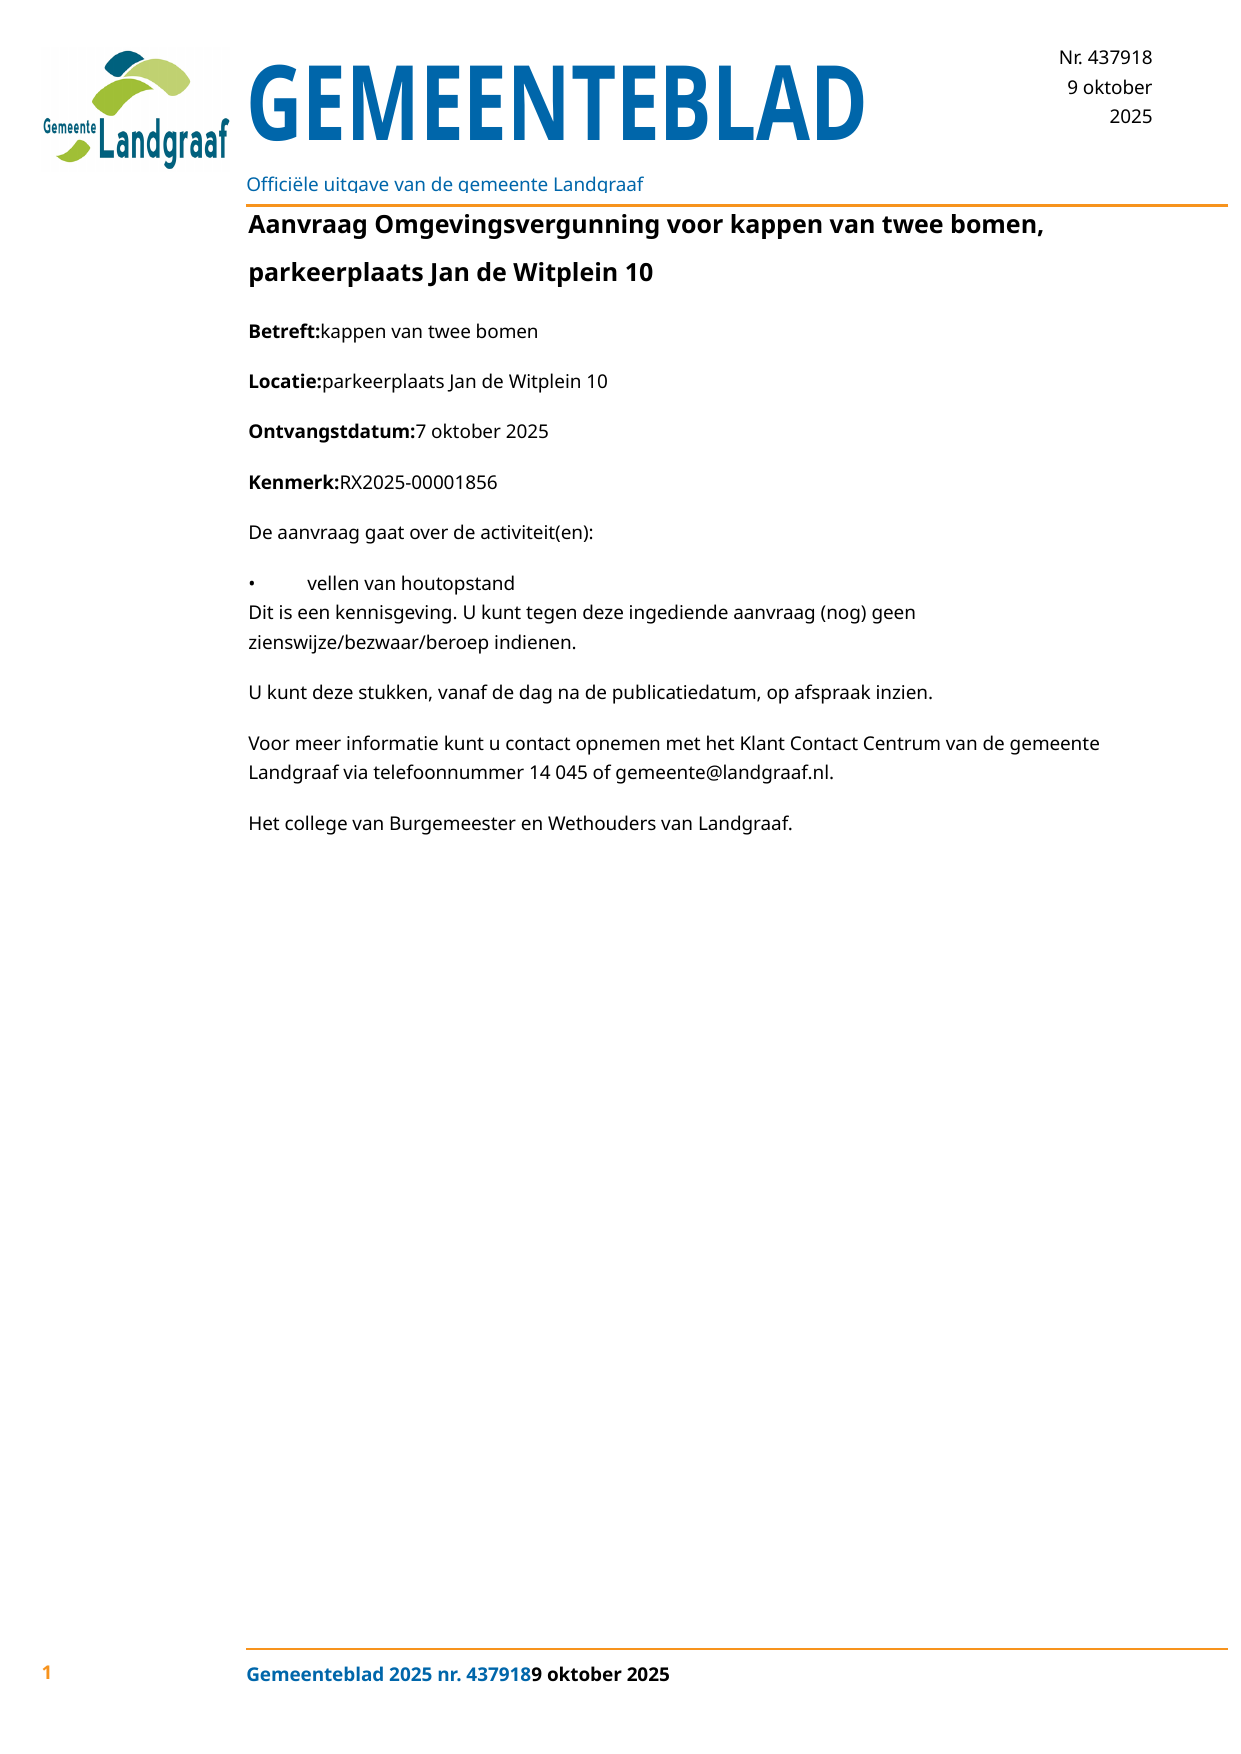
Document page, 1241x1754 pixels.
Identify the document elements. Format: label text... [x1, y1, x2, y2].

picture [41, 47, 231, 172]
text U kunt deze stukken, vanaf de dag na de publicatiedatum, op afspraak inzien. [248, 679, 1152, 705]
text Voor meer informatie kunt u contact opnemen met het Klant Contact Centrum van de gemeente Landgraaf via telefoonnummer 14 045 of gemeente@landgraaf.nl. [248, 730, 1152, 785]
text Ontvangstdatum:7 oktober 2025 [248, 419, 1152, 444]
text De aanvraag gaat over de activiteit(en): [248, 519, 1152, 545]
text Locatie:parkeerplaats Jan de Witplein 10 [248, 368, 1152, 394]
text Aanvraag Omgevingsvergunning voor kappen van twee bomen, parkeerplaats Jan de Witplein 10 [248, 207, 1152, 288]
text Kenmerk:RX2025-00001856 [248, 469, 1152, 495]
text Betreft:kappen van twee bomen [248, 318, 1152, 344]
text Het college van Burgemeester en Wethouders van Landgraaf. [248, 810, 1152, 836]
text Dit is een kennisgeving. U kunt tegen deze ingediende aanvraag (nog) geen zienswijze/bezwaar/beroep indienen. [248, 599, 1152, 655]
list vellen van houtopstand [248, 570, 1152, 596]
